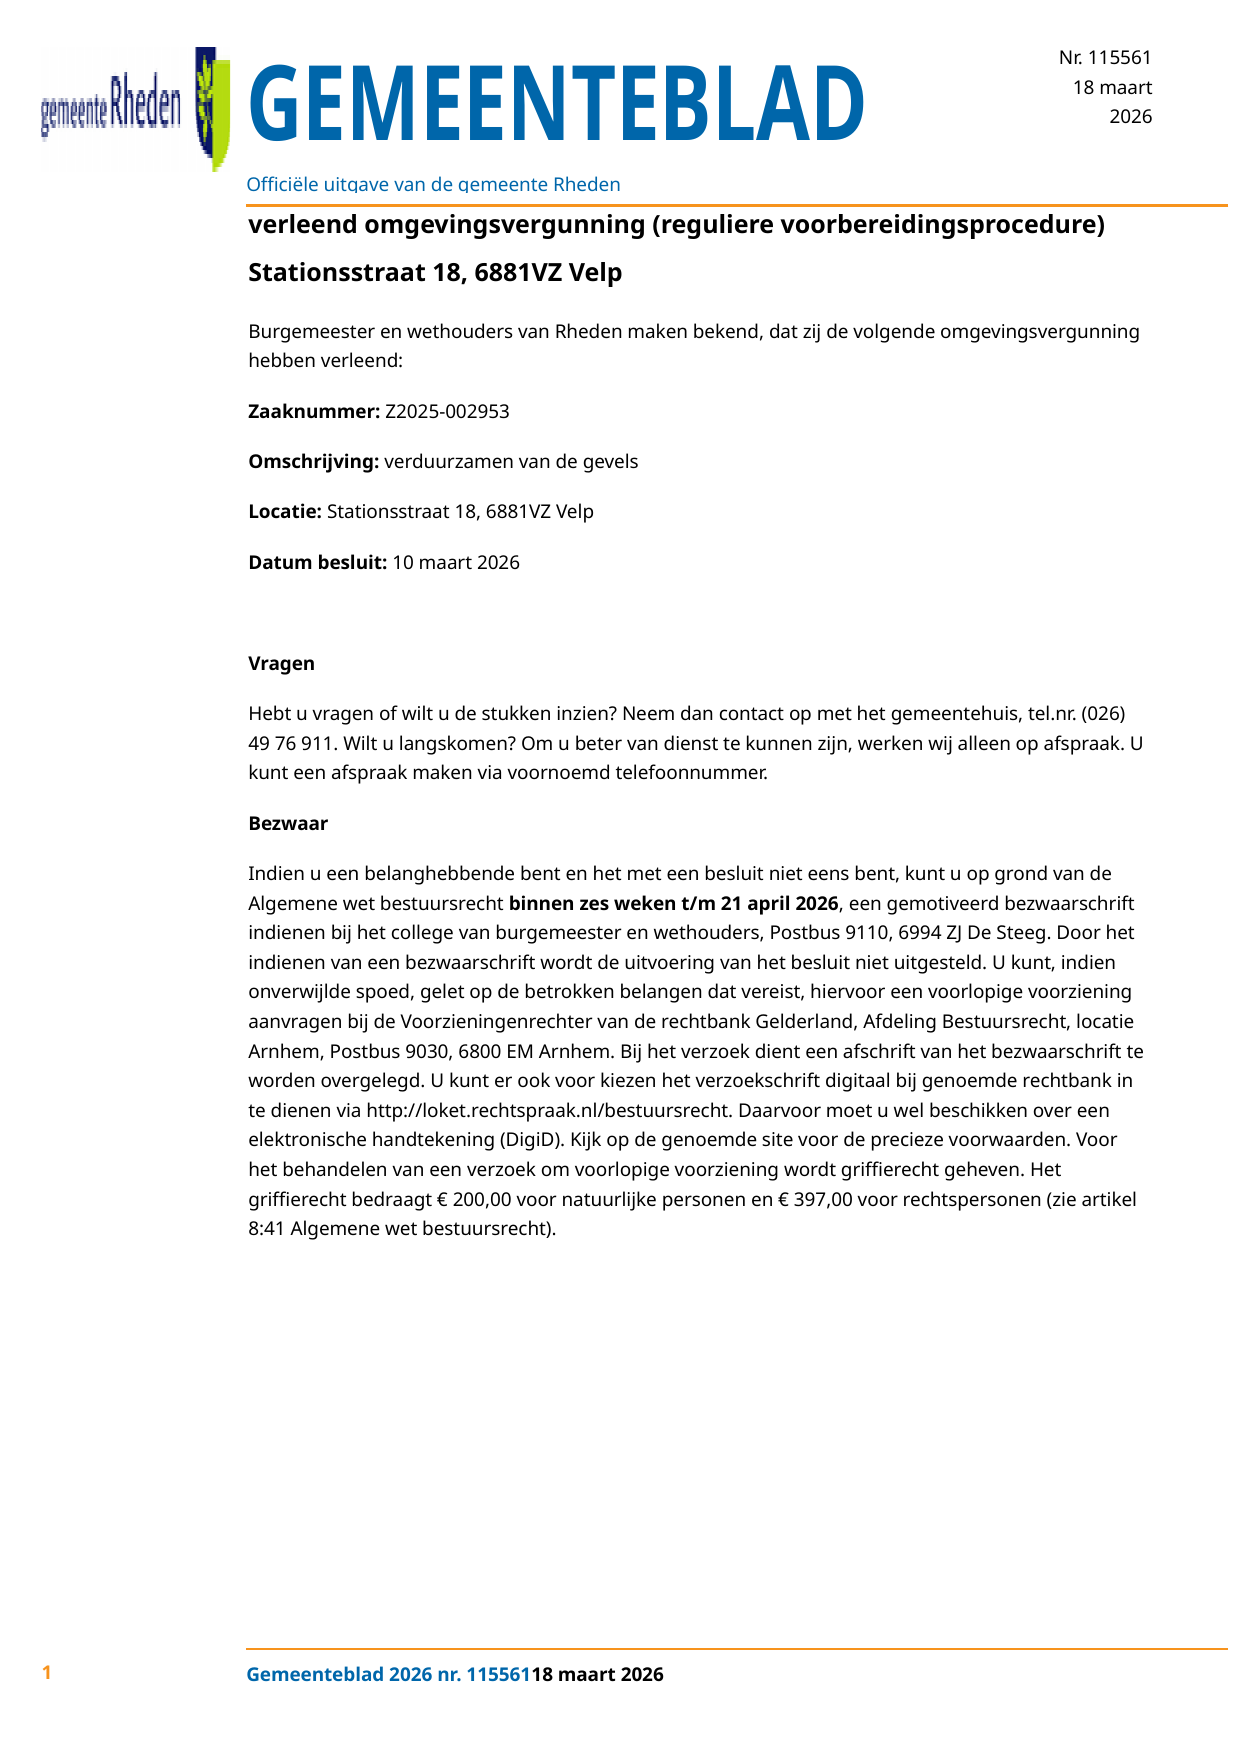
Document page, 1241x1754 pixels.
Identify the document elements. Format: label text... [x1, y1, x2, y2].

text Locatie: Stationsstraat 18, 6881VZ Velp [248, 499, 1152, 524]
text Omschrijving: verduurzamen van de gevels [248, 448, 1152, 474]
text Zaaknummer: Z2025-002953 [248, 398, 1152, 424]
text Bezwaar [248, 810, 1152, 836]
text verleend omgevingsvergunning (reguliere voorbereidingsprocedure) Stationsstraat 18, 6881VZ Velp [248, 207, 1152, 288]
text Hebt u vragen of wilt u de stukken inzien? Neem dan contact op met het gemeentehuis, tel.nr. (026) 49 76 911. Wilt u langskomen? Om u beter van dienst te kunnen zijn, werken wij alleen op afspraak. U kunt een afspraak maken via voornoemd telefoonnummer. [248, 700, 1152, 785]
text Datum besluit: 10 maart 2026 [248, 549, 1152, 575]
text Indien u een belanghebbende bent en het met een besluit niet eens bent, kunt u op grond van de Algemene wet bestuursrecht binnen zes weken t/m 21 april 2026, een gemotiveerd bezwaarschrift indienen bij het college van burgemeester en wethouders, Postbus 9110, 6994 ZJ De Steeg. Door het indienen van een bezwaarschrift wordt de uitvoering van het besluit niet uitgesteld. U kunt, indien onverwijlde spoed, gelet op de betrokken belangen dat vereist, hiervoor een voorlopige voorziening aanvragen bij de Voorzieningenrechter van de rechtbank Gelderland, Afdeling Bestuursrecht, locatie Arnhem, Postbus 9030, 6800 EM Arnhem. Bij het verzoek dient een afschrift van het bezwaarschrift te worden overgelegd. U kunt er ook voor kiezen het verzoekschrift digitaal bij genoemde rechtbank in te dienen via http://loket.rechtspraak.nl/bestuursrecht. Daarvoor moet u wel beschikken over een elektronische handtekening (DigiD). Kijk op de genoemde site voor de precieze voorwaarden. Voor het behandelen van een verzoek om voorlopige voorziening wordt griffierecht geheven. Het griffierecht bedraagt € 200,00 voor natuurlijke personen en € 397,00 voor rechtspersonen (zie artikel 8:41 Algemene wet bestuursrecht). [248, 860, 1152, 1241]
picture [41, 47, 231, 172]
text Vragen [248, 650, 1152, 676]
text Burgemeester en wethouders van Rheden maken bekend, dat zij de volgende omgevingsvergunning hebben verleend: [248, 318, 1152, 373]
